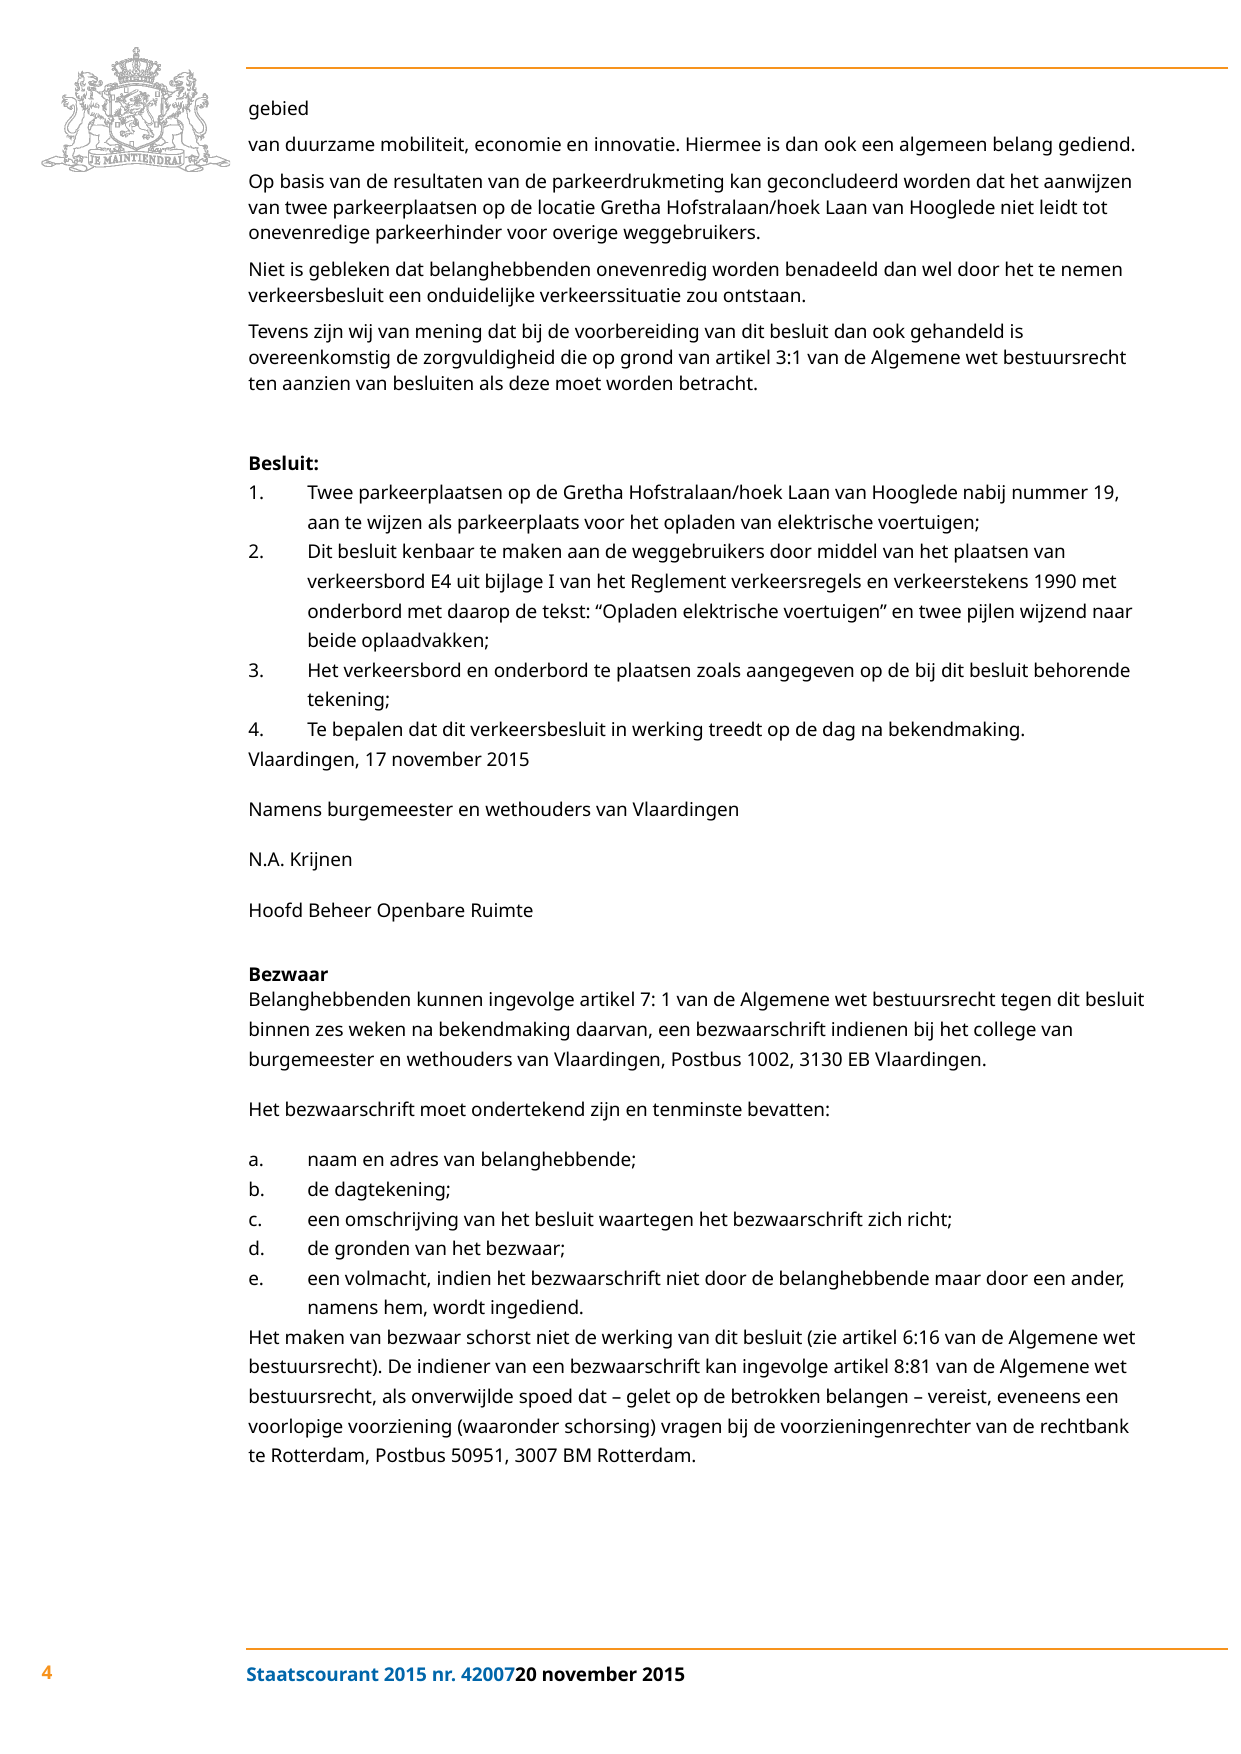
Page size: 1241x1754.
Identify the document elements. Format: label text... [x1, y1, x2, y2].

text Vlaardingen, 17 november 2015 [248, 746, 1152, 771]
list de dagtekening; [248, 1176, 1152, 1202]
text N.A. Krijnen [248, 847, 1152, 872]
list Dit besluit kenbaar te maken aan de weggebruikers door middel van het plaatsen van verkeersbord E4 uit bijlage I van het Reglement verkeersregels en verkeerstekens 1990 met onderbord met daarop de tekst: “Opladen elektrische voertuigen” en twee pijlen wijzend naar beide oplaadvakken; [248, 539, 1152, 653]
list de gronden van het bezwaar; [248, 1235, 1152, 1261]
list Het verkeersbord en onderbord te plaatsen zoals aangegeven op de bij dit besluit behorende tekening; [248, 657, 1152, 712]
picture [41, 47, 231, 172]
list naam en adres van belanghebbende; [248, 1147, 1152, 1172]
text Belanghebbenden kunnen ingevolge artikel 7: 1 van de Algemene wet bestuursrecht tegen dit besluit binnen zes weken na bekendmaking daarvan, een bezwaarschrift indienen bij het college van burgemeester en wethouders van Vlaardingen, Postbus 1002, 3130 EB Vlaardingen. [248, 987, 1152, 1072]
text Namens burgemeester en wethouders van Vlaardingen [248, 796, 1152, 822]
text Op basis van de resultaten van de parkeerdrukmeting kan geconcludeerd worden dat het aanwijzen van twee parkeerplaatsen op de locatie Gretha Hofstralaan/hoek Laan van Hooglede niet leidt tot onevenredige parkeerhinder voor overige weggebruikers. [248, 168, 1152, 245]
text Bezwaar [248, 961, 1152, 987]
list Twee parkeerplaatsen op de Gretha Hofstralaan/hoek Laan van Hooglede nabij nummer 19, aan te wijzen als parkeerplaats voor het opladen van elektrische voertuigen; [248, 479, 1152, 535]
text Het maken van bezwaar schorst niet de werking van dit besluit (zie artikel 6:16 van de Algemene wet bestuursrecht). De indiener van een bezwaarschrift kan ingevolge artikel 8:81 van de Algemene wet bestuursrecht, als onverwijlde spoed dat – gelet op de betrokken belangen – vereist, eveneens een voorlopige voorziening (waaronder schorsing) vragen bij de voorzieningenrechter van de rechtbank te Rotterdam, Postbus 50951, 3007 BM Rotterdam. [248, 1324, 1152, 1468]
text gebied [248, 95, 1152, 121]
list een volmacht, indien het bezwaarschrift niet door de belanghebbende maar door een ander, namens hem, wordt ingediend. [248, 1265, 1152, 1320]
text Het bezwaarschrift moet ondertekend zijn en tenminste bevatten: [248, 1096, 1152, 1122]
text van duurzame mobiliteit, economie en innovatie. Hiermee is dan ook een algemeen belang gediend. [248, 131, 1152, 157]
text Besluit: [248, 450, 1152, 476]
text Hoofd Beheer Openbare Ruimte [248, 897, 1152, 923]
text Niet is gebleken dat belanghebbenden onevenredig worden benadeeld dan wel door het te nemen verkeersbesluit een onduidelijke verkeerssituatie zou ontstaan. [248, 256, 1152, 308]
list een omschrijving van het besluit waartegen het bezwaarschrift zich richt; [248, 1206, 1152, 1232]
list Te bepalen dat dit verkeersbesluit in werking treedt op de dag na bekendmaking. [248, 716, 1152, 742]
text Tevens zijn wij van mening dat bij de voorbereiding van dit besluit dan ook gehandeld is overeenkomstig de zorgvuldigheid die op grond van artikel 3:1 van de Algemene wet bestuursrecht ten aanzien van besluiten als deze moet worden betracht. [248, 319, 1152, 396]
